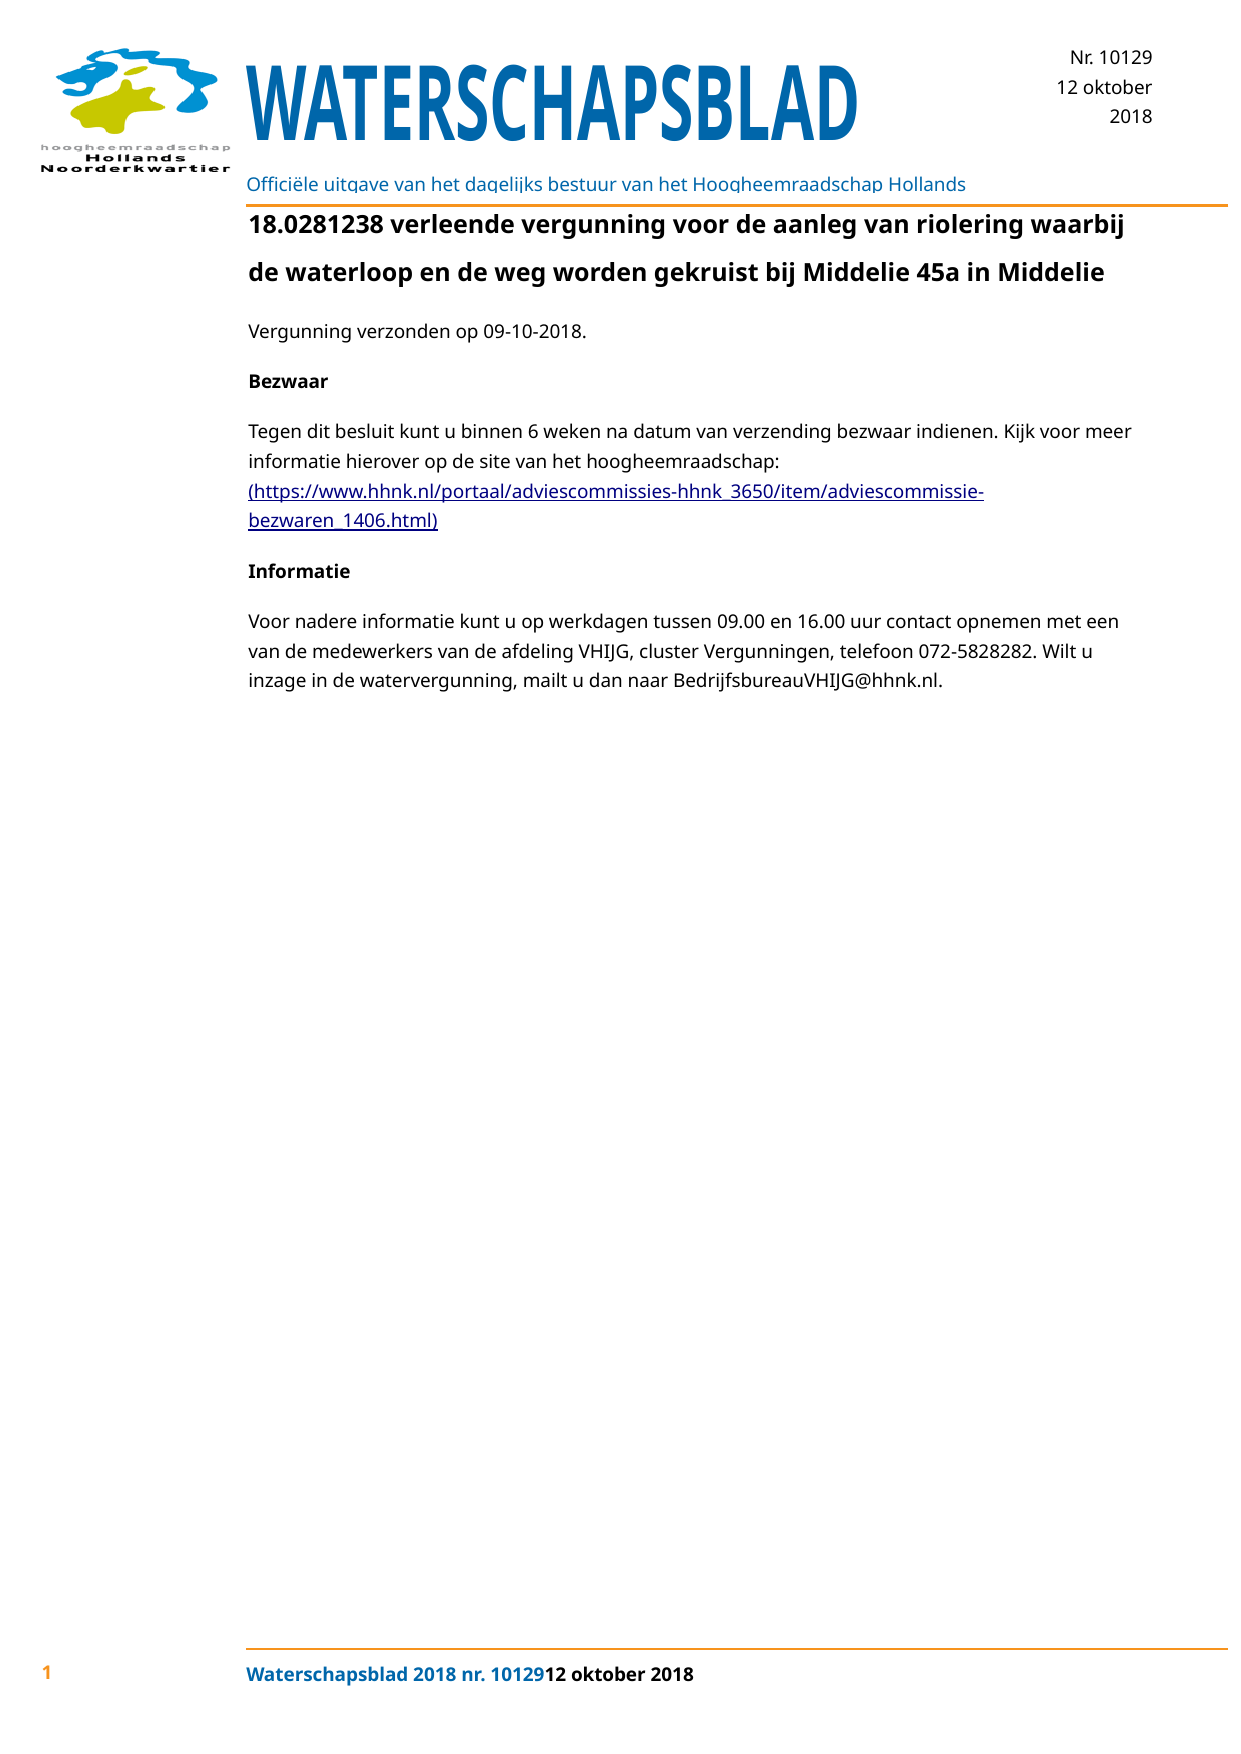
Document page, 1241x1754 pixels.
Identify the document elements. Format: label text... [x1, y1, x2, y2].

picture [41, 47, 231, 172]
text Tegen dit besluit kunt u binnen 6 weken na datum van verzending bezwaar indienen. Kijk voor meer informatie hierover op de site van het hoogheemraadschap: (https://www.hhnk.nl/portaal/adviescommissies-hhnk_3650/item/adviescommissie-bezwaren_1406.html) [248, 419, 1152, 533]
text Bezwaar [248, 368, 1152, 394]
text Voor nadere informatie kunt u op werkdagen tussen 09.00 en 16.00 uur contact opnemen met een van de medewerkers van de afdeling VHIJG, cluster Vergunningen, telefoon 072-5828282. Wilt u inzage in de watervergunning, mailt u dan naar BedrijfsbureauVHIJG@hhnk.nl. [248, 608, 1152, 693]
text Vergunning verzonden op 09-10-2018. [248, 318, 1152, 344]
text 18.0281238 verleende vergunning voor de aanleg van riolering waarbij de waterloop en de weg worden gekruist bij Middelie 45a in Middelie [248, 207, 1152, 288]
text Informatie [248, 558, 1152, 584]
